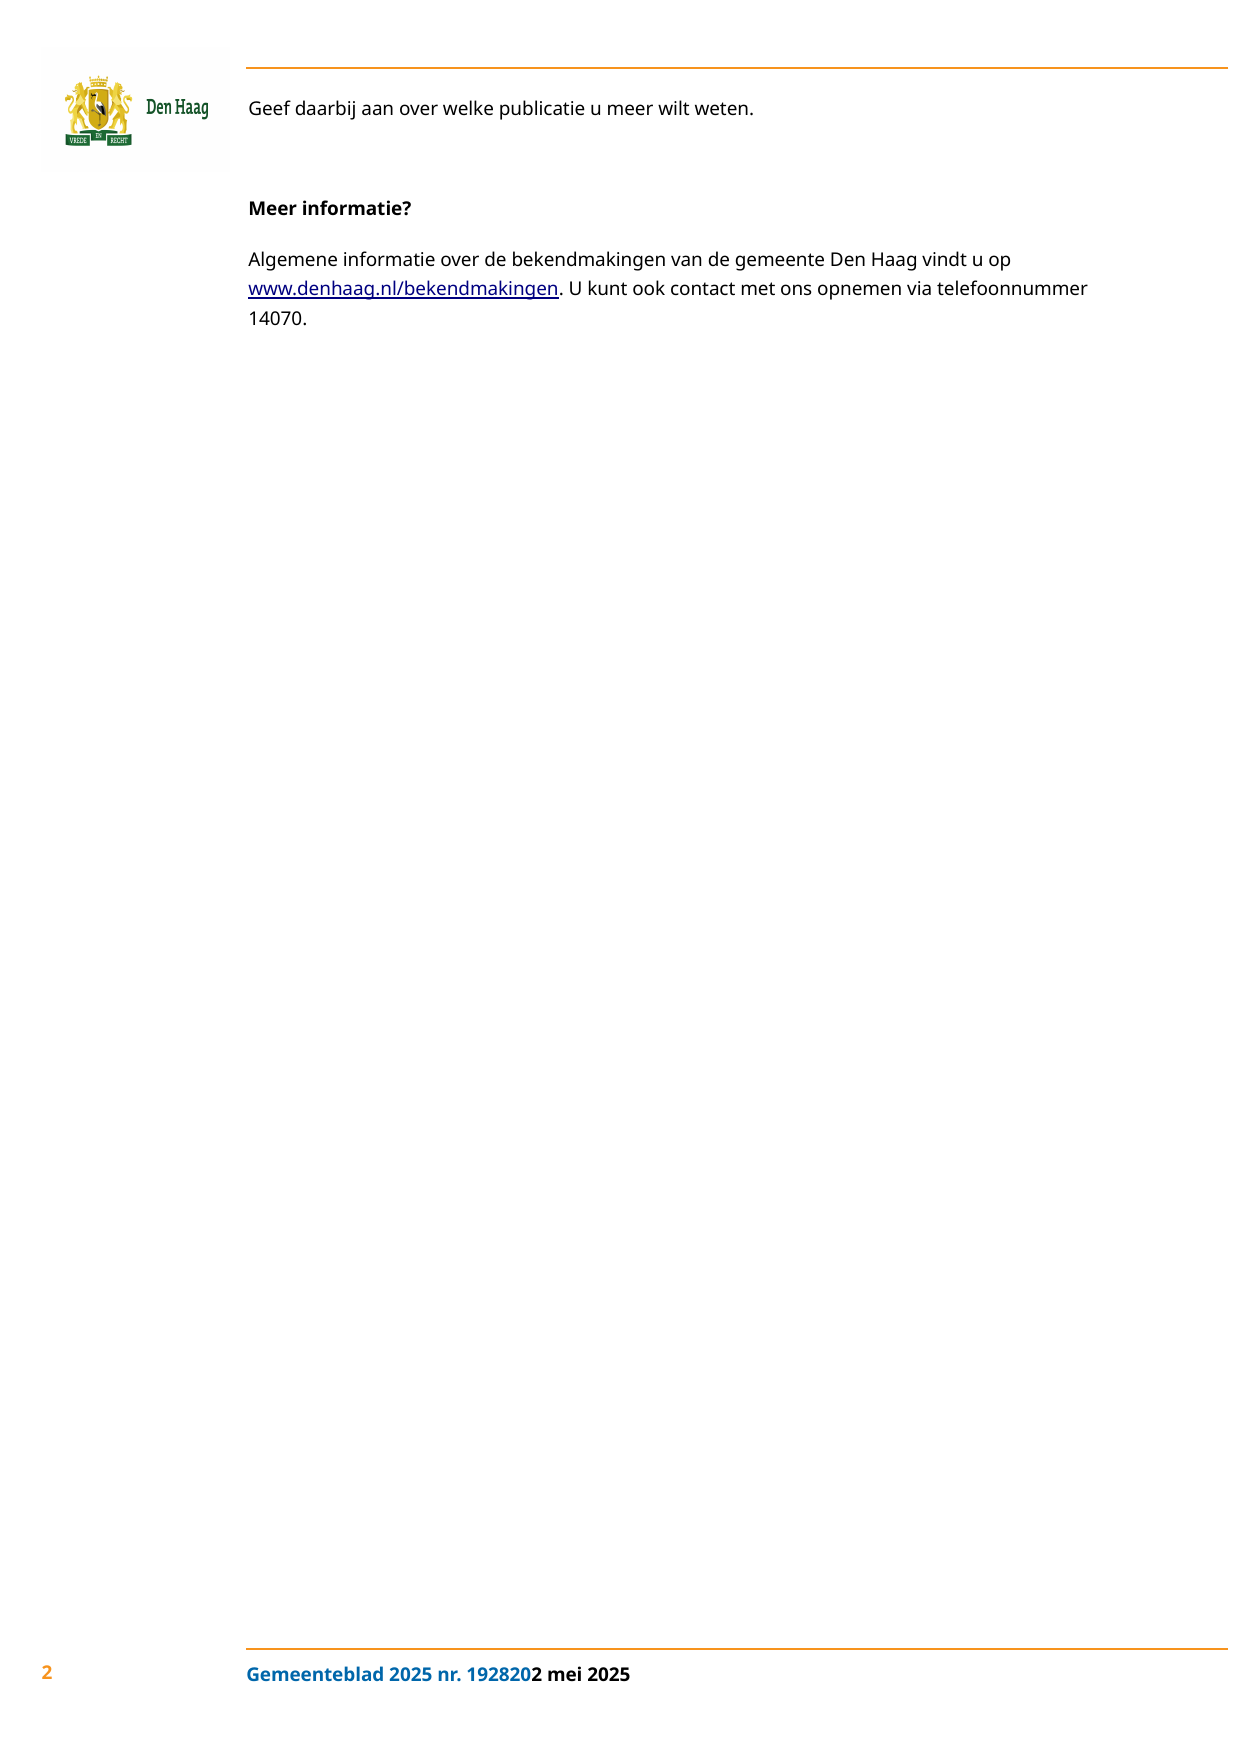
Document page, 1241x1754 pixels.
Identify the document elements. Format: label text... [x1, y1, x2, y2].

text Meer informatie? [248, 196, 1152, 221]
picture [41, 47, 231, 172]
text Geef daarbij aan over welke publicatie u meer wilt weten. [248, 95, 1152, 121]
text Algemene informatie over de bekendmakingen van de gemeente Den Haag vindt u op www.denhaag.nl/bekendmakingen. U kunt ook contact met ons opnemen via telefoonnummer 14070. [248, 246, 1152, 331]
